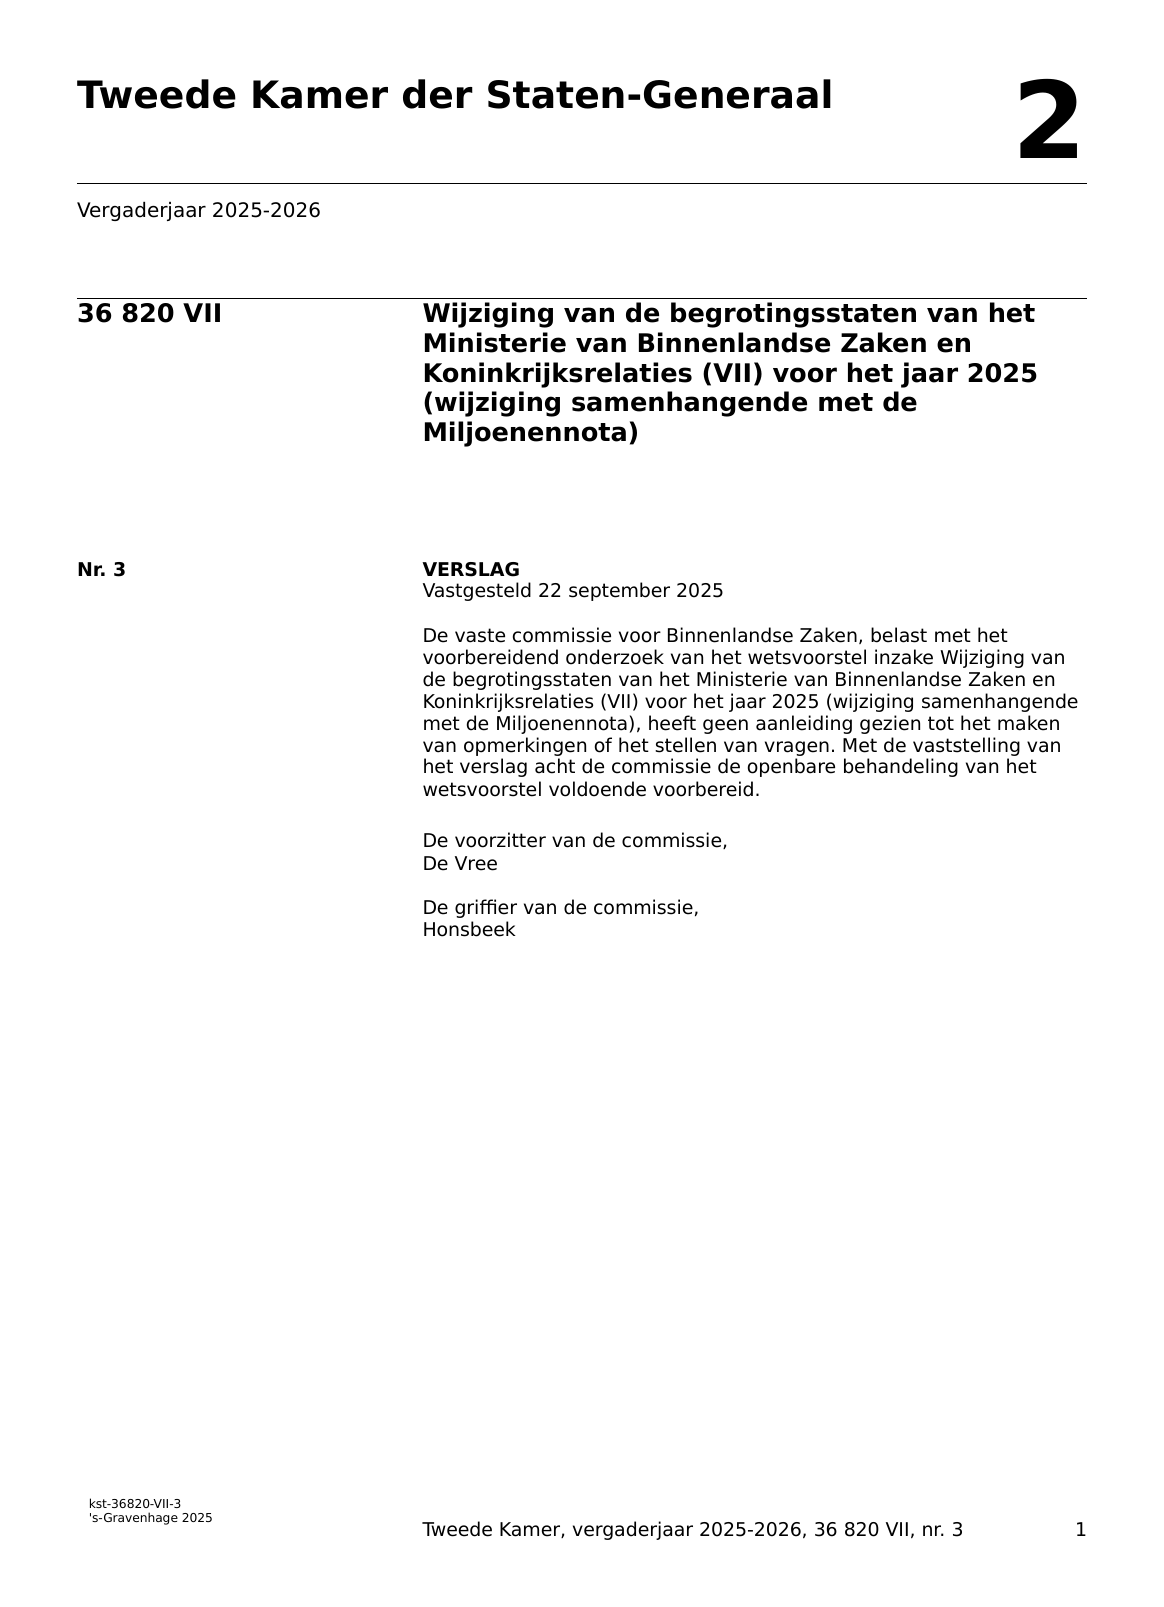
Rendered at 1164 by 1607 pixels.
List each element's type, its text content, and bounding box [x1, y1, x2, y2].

subtitle Nr. 3 VERSLAG [77, 558, 1087, 580]
text De voorzitter van de commissie, De Vree [422, 830, 1087, 874]
table_cell Vergaderjaar 2025-2026 [77, 184, 1087, 298]
table_header Tweede Kamer der Staten-Generaal [77, 59, 886, 183]
text 's-Gravenhage 2025 [88, 1511, 323, 1525]
text De griffier van de commissie, Honsbeek [422, 897, 1087, 941]
table_header 2 [886, 59, 1087, 183]
text kst-36820-VII-3 [88, 1497, 323, 1511]
text Vastgesteld 22 september 2025 [422, 580, 1087, 602]
subtitle 36 820 VII Wijziging van de begrotingsstaten van het Ministerie van Binnenlandse Zaken en Koninkrijksrelaties (VII) voor het jaar 2025 (wijziging samenhangende met de Miljoenennota) [77, 299, 1087, 447]
text De vaste commissie voor Binnenlandse Zaken, belast met het voorbereidend onderzoek van het wetsvoorstel inzake Wijziging van de begrotingsstaten van het Ministerie van Binnenlandse Zaken en Koninkrijksrelaties (VII) voor het jaar 2025 (wijziging samenhangende met de Miljoenennota), heeft geen aanleiding gezien tot het maken van opmerkingen of het stellen van vragen. Met de vaststelling van het verslag acht de commissie de openbare behandeling van het wetsvoorstel voldoende voorbereid. [422, 624, 1087, 800]
